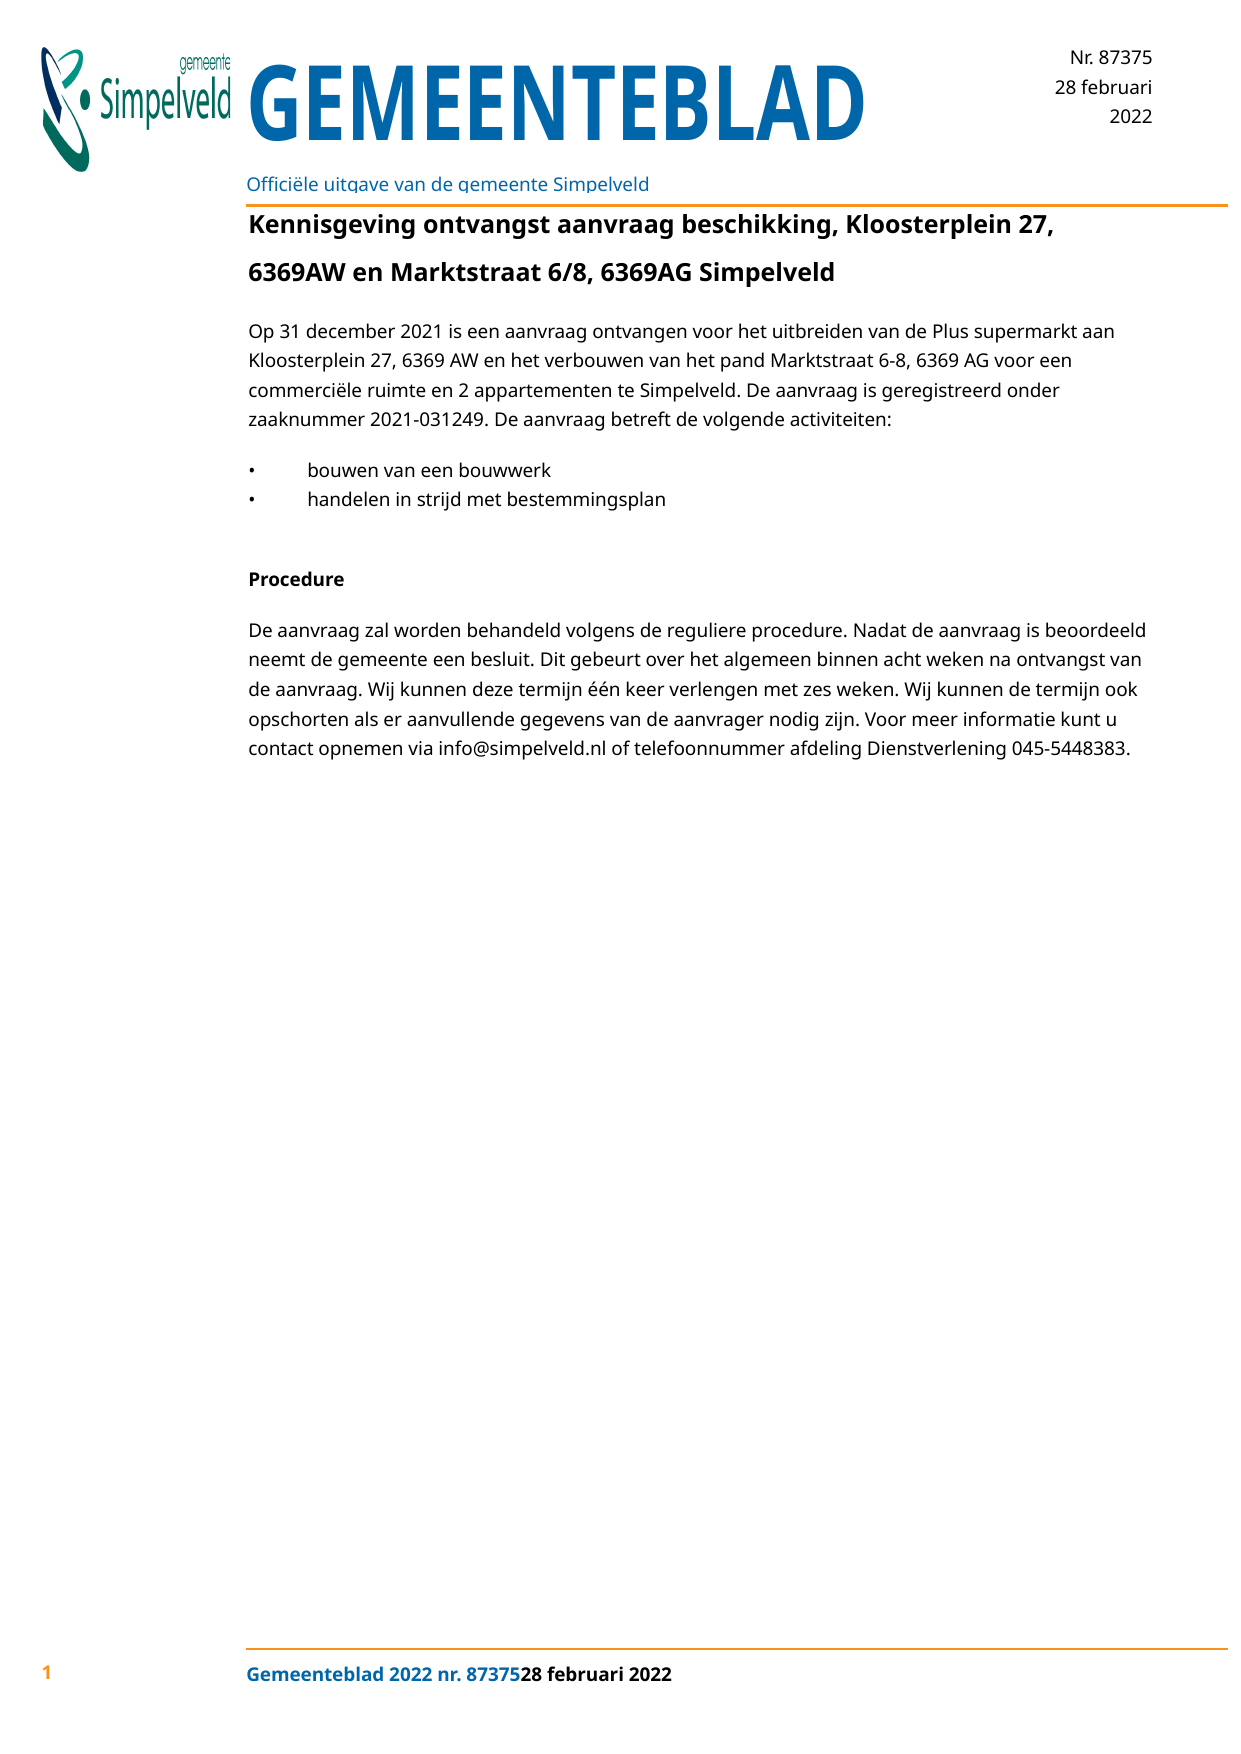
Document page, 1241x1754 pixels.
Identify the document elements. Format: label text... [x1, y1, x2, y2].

text Kennisgeving ontvangst aanvraag beschikking, Kloosterplein 27, 6369AW en Marktstraat 6/8, 6369AG Simpelveld [248, 207, 1152, 288]
list handelen in strijd met bestemmingsplan [248, 487, 1152, 512]
list bouwen van een bouwwerk [248, 457, 1152, 483]
text Op 31 december 2021 is een aanvraag ontvangen voor het uitbreiden van de Plus supermarkt aan Kloosterplein 27, 6369 AW en het verbouwen van het pand Marktstraat 6-8, 6369 AG voor een commerciële ruimte en 2 appartementen te Simpelveld. De aanvraag is geregistreerd onder zaaknummer 2021-031249. De aanvraag betreft de volgende activiteiten: [248, 318, 1152, 432]
picture [41, 47, 231, 172]
text De aanvraag zal worden behandeld volgens de reguliere procedure. Nadat de aanvraag is beoordeeld neemt de gemeente een besluit. Dit gebeurt over het algemeen binnen acht weken na ontvangst van de aanvraag. Wij kunnen deze termijn één keer verlengen met zes weken. Wij kunnen de termijn ook opschorten als er aanvullende gegevens van de aanvrager nodig zijn. Voor meer informatie kunt u contact opnemen via info@simpelveld.nl of telefoonnummer afdeling Dienstverlening 045-5448383. [248, 617, 1152, 761]
text Procedure [248, 567, 1152, 592]
